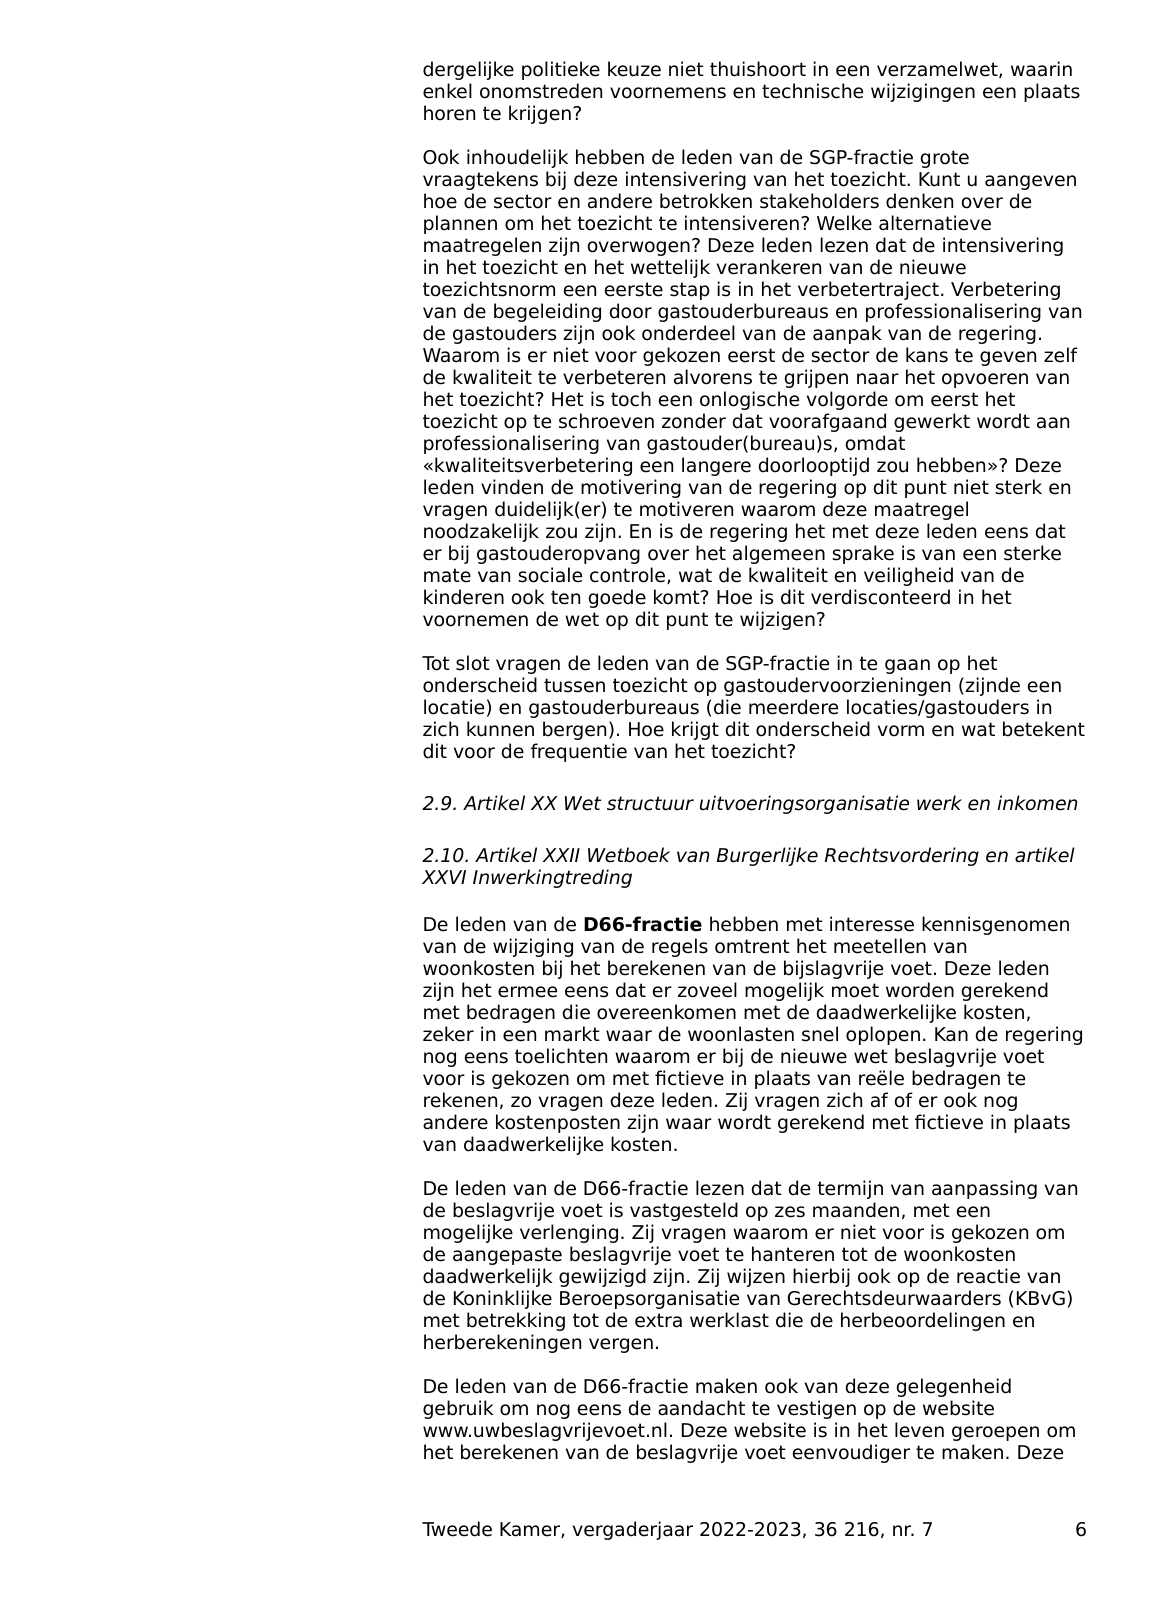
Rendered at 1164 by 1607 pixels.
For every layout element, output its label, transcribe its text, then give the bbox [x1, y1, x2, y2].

text Tot slot vragen de leden van de SGP-fractie in te gaan op het onderscheid tussen toezicht op gastoudervoorzieningen (zijnde een locatie) en gastouderbureaus (die meerdere locaties/gastouders in zich kunnen bergen). Hoe krijgt dit onderscheid vorm en wat betekent dit voor de frequentie van het toezicht? [422, 653, 1087, 763]
text dergelijke politieke keuze niet thuishoort in een verzamelwet, waarin enkel onomstreden voornemens en technische wijzigingen een plaats horen te krijgen? [422, 59, 1087, 125]
text De leden van de D66-fractie lezen dat de termijn van aanpassing van de beslagvrije voet is vastgesteld op zes maanden, met een mogelijke verlenging. Zij vragen waarom er niet voor is gekozen om de aangepaste beslagvrije voet te hanteren tot de woonkosten daadwerkelijk gewijzigd zijn. Zij wijzen hierbij ook op de reactie van de Koninklijke Beroepsorganisatie van Gerechtsdeurwaarders (KBvG) met betrekking tot de extra werklast die de herbeoordelingen en herberekeningen vergen. [422, 1178, 1087, 1353]
subtitle 2.9. Artikel XX Wet structuur uitvoeringsorganisatie werk en inkomen [422, 793, 1087, 815]
text Ook inhoudelijk hebben de leden van de SGP-fractie grote vraagtekens bij deze intensivering van het toezicht. Kunt u aangeven hoe de sector en andere betrokken stakeholders denken over de plannen om het toezicht te intensiveren? Welke alternatieve maatregelen zijn overwogen? Deze leden lezen dat de intensivering in het toezicht en het wettelijk verankeren van de nieuwe toezichtsnorm een eerste stap is in het verbetertraject. Verbetering van de begeleiding door gastouderbureaus en professionalisering van de gastouders zijn ook onderdeel van de aanpak van de regering. Waarom is er niet voor gekozen eerst de sector de kans te geven zelf de kwaliteit te verbeteren alvorens te grijpen naar het opvoeren van het toezicht? Het is toch een onlogische volgorde om eerst het toezicht op te schroeven zonder dat voorafgaand gewerkt wordt aan professionalisering van gastouder(bureau)s, omdat «kwaliteitsverbetering een langere doorlooptijd zou hebben»? Deze leden vinden de motivering van de regering op dit punt niet sterk en vragen duidelijk(er) te motiveren waarom deze maatregel noodzakelijk zou zijn. En is de regering het met deze leden eens dat er bij gastouderopvang over het algemeen sprake is van een sterke mate van sociale controle, wat de kwaliteit en veiligheid van de kinderen ook ten goede komt? Hoe is dit verdisconteerd in het voornemen de wet op dit punt te wijzigen? [422, 147, 1087, 631]
text De leden van de D66-fractie maken ook van deze gelegenheid gebruik om nog eens de aandacht te vestigen op de website www.uwbeslagvrijevoet.nl. Deze website is in het leven geroepen om het berekenen van de beslagvrije voet eenvoudiger te maken. Deze [422, 1376, 1087, 1464]
subtitle 2.10. Artikel XXII Wetboek van Burgerlijke Rechtsvordering en artikel XXVI Inwerkingtreding [422, 845, 1087, 889]
text De leden van de D66-fractie hebben met interesse kennisgenomen van de wijziging van de regels omtrent het meetellen van woonkosten bij het berekenen van de bijslagvrije voet. Deze leden zijn het ermee eens dat er zoveel mogelijk moet worden gerekend met bedragen die overeenkomen met de daadwerkelijke kosten, zeker in een markt waar de woonlasten snel oplopen. Kan de regering nog eens toelichten waarom er bij de nieuwe wet beslagvrije voet voor is gekozen om met fictieve in plaats van reële bedragen te rekenen, zo vragen deze leden. Zij vragen zich af of er ook nog andere kostenposten zijn waar wordt gerekend met fictieve in plaats van daadwerkelijke kosten. [422, 914, 1087, 1156]
